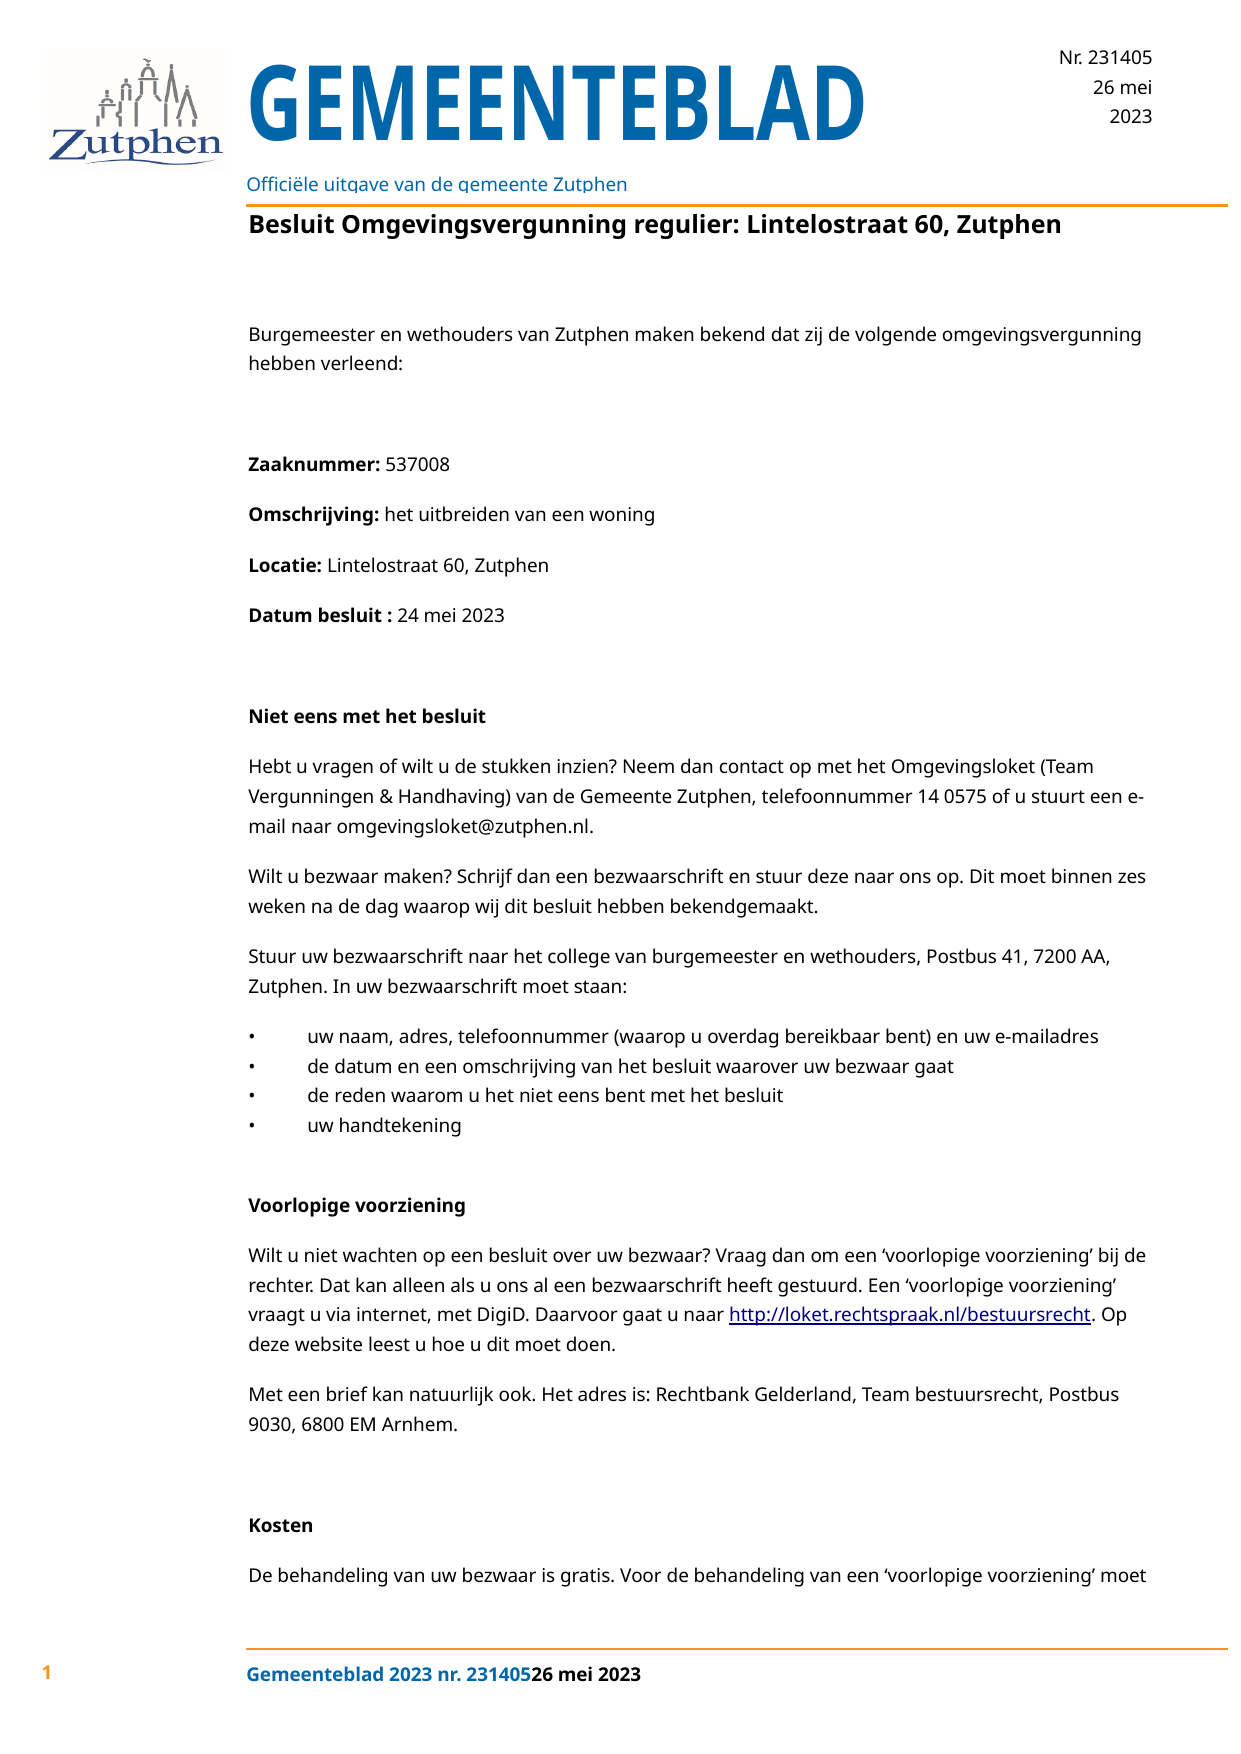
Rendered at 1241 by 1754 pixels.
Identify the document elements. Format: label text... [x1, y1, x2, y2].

text Wilt u bezwaar maken? Schrijf dan een bezwaarschrift en stuur deze naar ons op. Dit moet binnen zes weken na de dag waarop wij dit besluit hebben bekendgemaakt. [248, 863, 1152, 918]
text Voorlopige voorziening [248, 1192, 1152, 1218]
text Zaaknummer: 537008 [248, 451, 1152, 477]
list uw naam, adres, telefoonnummer (waarop u overdag bereikbaar bent) en uw e-mailadres [248, 1023, 1152, 1049]
picture [41, 47, 231, 172]
text Niet eens met het besluit [248, 703, 1152, 729]
list de datum en een omschrijving van het besluit waarover uw bezwaar gaat [248, 1053, 1152, 1078]
text Omschrijving: het uitbreiden van een woning [248, 502, 1152, 527]
text Wilt u niet wachten op een besluit over uw bezwaar? Vraag dan om een ‘voorlopige voorziening’ bij de rechter. Dat kan alleen als u ons al een bezwaarschrift heeft gestuurd. Een ‘voorlopige voorziening’ vraagt u via internet, met DigiD. Daarvoor gaat u naar http://loket.rechtspraak.nl/bestuursrecht. Op deze website leest u hoe u dit moet doen. [248, 1242, 1152, 1357]
list uw handtekening [248, 1112, 1152, 1138]
text De behandeling van uw bezwaar is gratis. Voor de behandeling van een ‘voorlopige voorziening’ moet [248, 1562, 1152, 1588]
text Besluit Omgevingsvergunning regulier: Lintelostraat 60, Zutphen [248, 207, 1152, 241]
text Locatie: Lintelostraat 60, Zutphen [248, 552, 1152, 578]
list de reden waarom u het niet eens bent met het besluit [248, 1082, 1152, 1108]
text Burgemeester en wethouders van Zutphen maken bekend dat zij de volgende omgevingsvergunning hebben verleend: [248, 321, 1152, 376]
text Met een brief kan natuurlijk ook. Het adres is: Rechtbank Gelderland, Team bestuursrecht, Postbus 9030, 6800 EM Arnhem. [248, 1382, 1152, 1437]
text Datum besluit : 24 mei 2023 [248, 602, 1152, 628]
text Kosten [248, 1512, 1152, 1538]
text Hebt u vragen of wilt u de stukken inzien? Neem dan contact op met het Omgevingsloket (Team Vergunningen & Handhaving) van de Gemeente Zutphen, telefoonnummer 14 0575 of u stuurt een e-mail naar omgevingsloket@zutphen.nl. [248, 754, 1152, 838]
text Stuur uw bezwaarschrift naar het college van burgemeester en wethouders, Postbus 41, 7200 AA, Zutphen. In uw bezwaarschrift moet staan: [248, 943, 1152, 998]
